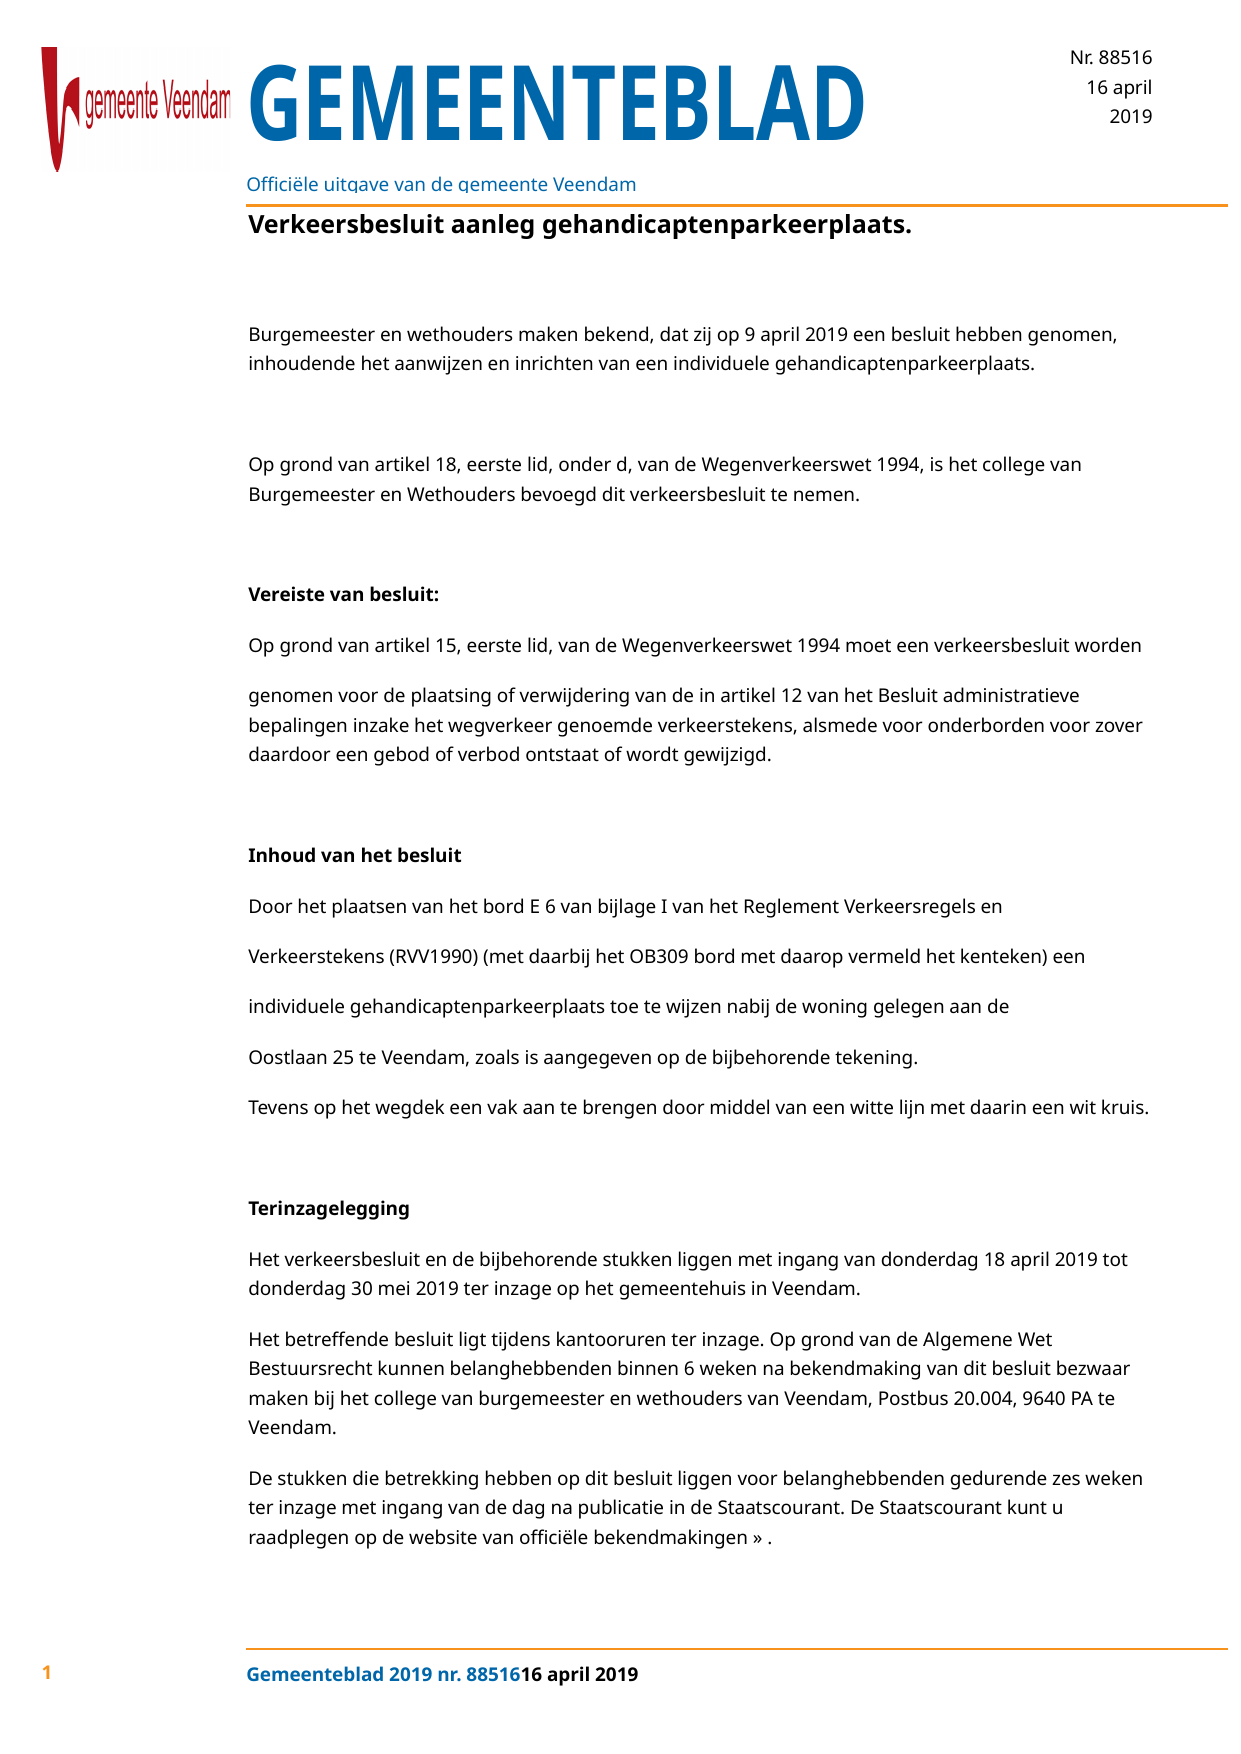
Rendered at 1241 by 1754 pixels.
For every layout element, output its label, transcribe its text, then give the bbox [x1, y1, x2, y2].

text Verkeersbesluit aanleg gehandicaptenparkeerplaats. [248, 207, 1152, 241]
text Oostlaan 25 te Veendam, zoals is aangegeven op de bijbehorende tekening. [248, 1044, 1152, 1070]
text Verkeerstekens (RVV1990) (met daarbij het OB309 bord met daarop vermeld het kenteken) een [248, 943, 1152, 969]
picture [41, 47, 231, 172]
text Het betreffende besluit ligt tijdens kantooruren ter inzage. Op grond van de Algemene Wet Bestuursrecht kunnen belanghebbenden binnen 6 weken na bekendmaking van dit besluit bezwaar maken bij het college van burgemeester en wethouders van Veendam, Postbus 20.004, 9640 PA te Veendam. [248, 1326, 1152, 1440]
text Burgemeester en wethouders maken bekend, dat zij op 9 april 2019 een besluit hebben genomen, inhoudende het aanwijzen en inrichten van een individuele gehandicaptenparkeerplaats. [248, 321, 1152, 376]
text Tevens op het wegdek een vak aan te brengen door middel van een witte lijn met daarin een wit kruis. [248, 1094, 1152, 1120]
text Door het plaatsen van het bord E 6 van bijlage I van het Reglement Verkeersregels en [248, 893, 1152, 918]
text Het verkeersbesluit en de bijbehorende stukken liggen met ingang van donderdag 18 april 2019 tot donderdag 30 mei 2019 ter inzage op het gemeentehuis in Veendam. [248, 1246, 1152, 1301]
text individuele gehandicaptenparkeerplaats toe te wijzen nabij de woning gelegen aan de [248, 994, 1152, 1019]
text Terinzagelegging [248, 1195, 1152, 1221]
text Vereiste van besluit: [248, 582, 1152, 607]
text Op grond van artikel 15, eerste lid, van de Wegenverkeerswet 1994 moet een verkeersbesluit worden [248, 632, 1152, 658]
text De stukken die betrekking hebben op dit besluit liggen voor belanghebbenden gedurende zes weken ter inzage met ingang van de dag na publicatie in de Staatscourant. De Staatscourant kunt u raadplegen op de website van officiële bekendmakingen » . [248, 1465, 1152, 1550]
text Op grond van artikel 18, eerste lid, onder d, van de Wegenverkeerswet 1994, is het college van Burgemeester en Wethouders bevoegd dit verkeersbesluit te nemen. [248, 451, 1152, 506]
text genomen voor de plaatsing of verwijdering van de in artikel 12 van het Besluit administratieve bepalingen inzake het wegverkeer genoemde verkeerstekens, alsmede voor onderborden voor zover daardoor een gebod of verbod ontstaat of wordt gewijzigd. [248, 682, 1152, 767]
text Inhoud van het besluit [248, 842, 1152, 868]
